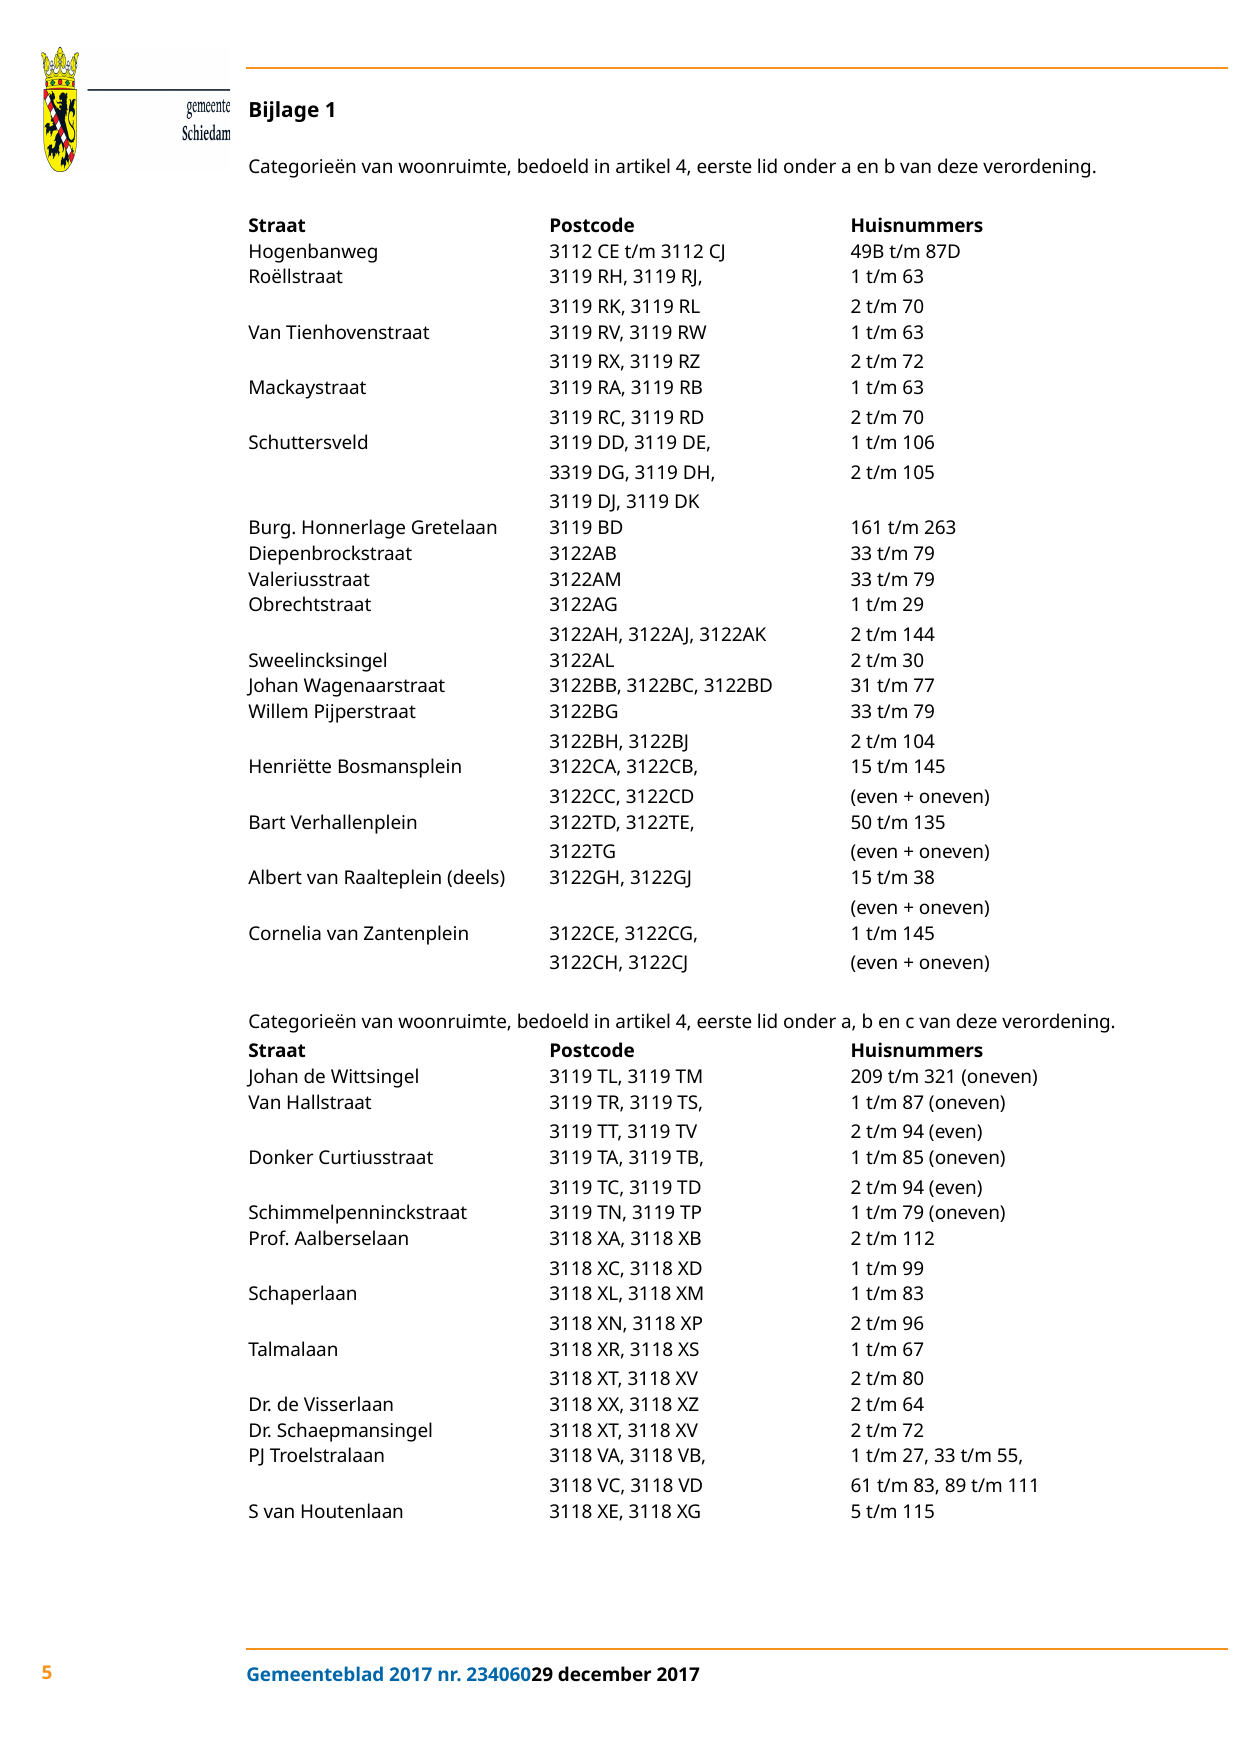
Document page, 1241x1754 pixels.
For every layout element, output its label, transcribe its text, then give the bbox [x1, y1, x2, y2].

table_cell 3118 XX, 3118 XZ [549, 1391, 850, 1417]
table_cell 1 t/m 63 2 t/m 70 [850, 374, 1152, 429]
table_cell Van Tienhovenstraat [248, 319, 549, 374]
table_cell Sweelincksingel [248, 647, 549, 673]
table_cell 3118 XE, 3118 XG [549, 1498, 850, 1524]
table_header Postcode [549, 212, 850, 238]
table_cell 3118 XT, 3118 XV [549, 1417, 850, 1443]
text Categorieën van woonruimte, bedoeld in artikel 4, eerste lid onder a en b van deze verordening. [248, 153, 1152, 179]
table_cell Johan de Wittsingel [248, 1063, 549, 1089]
table_cell 3122CE, 3122CG, 3122CH, 3122CJ [549, 920, 850, 975]
table_cell 3122BB, 3122BC, 3122BD [549, 673, 850, 698]
table_cell 3119 TL, 3119 TM [549, 1063, 850, 1089]
table_cell 3119 RH, 3119 RJ, 3119 RK, 3119 RL [549, 264, 850, 319]
table_cell 33 t/m 79 2 t/m 104 [850, 699, 1152, 754]
table_cell 3119 TN, 3119 TP [549, 1200, 850, 1225]
table_cell 3112 CE t/m 3112 CJ [549, 238, 850, 264]
table_cell Willem Pijperstraat [248, 699, 549, 754]
table_cell 15 t/m 145 (even + oneven) [850, 754, 1152, 809]
table_cell Albert van Raalteplein (deels) [248, 864, 549, 920]
table_cell 2 t/m 72 [850, 1417, 1152, 1443]
table_cell Schimmelpenninckstraat [248, 1200, 549, 1225]
table_cell 3122BG 3122BH, 3122BJ [549, 699, 850, 754]
table_cell 3119 DD, 3119 DE, 3319 DG, 3119 DH, 3119 DJ, 3119 DK [549, 430, 850, 514]
table_cell Schuttersveld [248, 430, 549, 514]
table_cell Valeriusstraat [248, 566, 549, 592]
table_cell 1 t/m 63 2 t/m 72 [850, 319, 1152, 374]
table_cell 49B t/m 87D [850, 238, 1152, 264]
table_cell 1 t/m 29 2 t/m 144 [850, 592, 1152, 647]
table_cell 2 t/m 64 [850, 1391, 1152, 1417]
table_header Straat [248, 212, 549, 238]
table_cell 3119 RA, 3119 RB 3119 RC, 3119 RD [549, 374, 850, 429]
table_cell Talmalaan [248, 1336, 549, 1391]
table_cell 3118 VA, 3118 VB, 3118 VC, 3118 VD [549, 1443, 850, 1498]
table_cell Johan Wagenaarstraat [248, 673, 549, 698]
table_cell Roëllstraat [248, 264, 549, 319]
table_cell 1 t/m 87 (oneven) 2 t/m 94 (even) [850, 1089, 1152, 1144]
table_cell 3122AG 3122AH, 3122AJ, 3122AK [549, 592, 850, 647]
text Bijlage 1 [248, 95, 1152, 123]
table_cell 209 t/m 321 (oneven) [850, 1063, 1152, 1089]
table_cell Mackaystraat [248, 374, 549, 429]
table_cell 1 t/m 63 2 t/m 70 [850, 264, 1152, 319]
table_cell 3118 XA, 3118 XB 3118 XC, 3118 XD [549, 1225, 850, 1281]
table_cell 3119 TR, 3119 TS, 3119 TT, 3119 TV [549, 1089, 850, 1144]
table_cell 33 t/m 79 [850, 540, 1152, 566]
table_cell 1 t/m 27, 33 t/m 55, 61 t/m 83, 89 t/m 111 [850, 1443, 1152, 1498]
table_cell 5 t/m 115 [850, 1498, 1152, 1524]
text Categorieën van woonruimte, bedoeld in artikel 4, eerste lid onder a, b en c van deze verordening. [248, 1008, 1152, 1033]
table_cell Van Hallstraat [248, 1089, 549, 1144]
table_cell 3122GH, 3122GJ [549, 864, 850, 920]
table_cell 3119 RV, 3119 RW 3119 RX, 3119 RZ [549, 319, 850, 374]
table_cell 1 t/m 79 (oneven) [850, 1200, 1152, 1225]
table_cell Burg. Honnerlage Gretelaan [248, 515, 549, 540]
table_cell PJ Troelstralaan [248, 1443, 549, 1498]
table_header Huisnummers [850, 212, 1152, 238]
table_cell Cornelia van Zantenplein [248, 920, 549, 975]
table_cell Schaperlaan [248, 1281, 549, 1336]
table_header Huisnummers [850, 1038, 1152, 1063]
table_cell 33 t/m 79 [850, 566, 1152, 592]
table_cell 1 t/m 145 (even + oneven) [850, 920, 1152, 975]
table_cell 1 t/m 85 (oneven) 2 t/m 94 (even) [850, 1144, 1152, 1199]
table_cell Bart Verhallenplein [248, 809, 549, 864]
table_cell 1 t/m 83 2 t/m 96 [850, 1281, 1152, 1336]
table_cell 3122AM [549, 566, 850, 592]
table_cell 3122CA, 3122CB, 3122CC, 3122CD [549, 754, 850, 809]
table_cell Henriëtte Bosmansplein [248, 754, 549, 809]
table_cell Donker Curtiusstraat [248, 1144, 549, 1199]
table_cell Dr. de Visserlaan [248, 1391, 549, 1417]
table_cell 2 t/m 30 [850, 647, 1152, 673]
table_cell 3119 TA, 3119 TB, 3119 TC, 3119 TD [549, 1144, 850, 1199]
table_cell 1 t/m 67 2 t/m 80 [850, 1336, 1152, 1391]
table_cell 161 t/m 263 [850, 515, 1152, 540]
table_cell 3122AL [549, 647, 850, 673]
table_cell Prof. Aalberselaan [248, 1225, 549, 1281]
table_cell 3119 BD [549, 515, 850, 540]
table_cell 3122AB [549, 540, 850, 566]
table_cell Hogenbanweg [248, 238, 549, 264]
table_cell 31 t/m 77 [850, 673, 1152, 698]
table_cell 15 t/m 38 (even + oneven) [850, 864, 1152, 920]
table_cell 3118 XL, 3118 XM 3118 XN, 3118 XP [549, 1281, 850, 1336]
picture [41, 47, 231, 172]
table_cell 2 t/m 112 1 t/m 99 [850, 1225, 1152, 1281]
table_header Postcode [549, 1038, 850, 1063]
table_cell Diepenbrockstraat [248, 540, 549, 566]
table_header Straat [248, 1038, 549, 1063]
table_cell 3118 XR, 3118 XS 3118 XT, 3118 XV [549, 1336, 850, 1391]
table_cell Obrechtstraat [248, 592, 549, 647]
table_cell Dr. Schaepmansingel [248, 1417, 549, 1443]
table_cell S van Houtenlaan [248, 1498, 549, 1524]
table_cell 50 t/m 135 (even + oneven) [850, 809, 1152, 864]
table_cell 3122TD, 3122TE, 3122TG [549, 809, 850, 864]
table_cell 1 t/m 106 2 t/m 105 [850, 430, 1152, 514]
